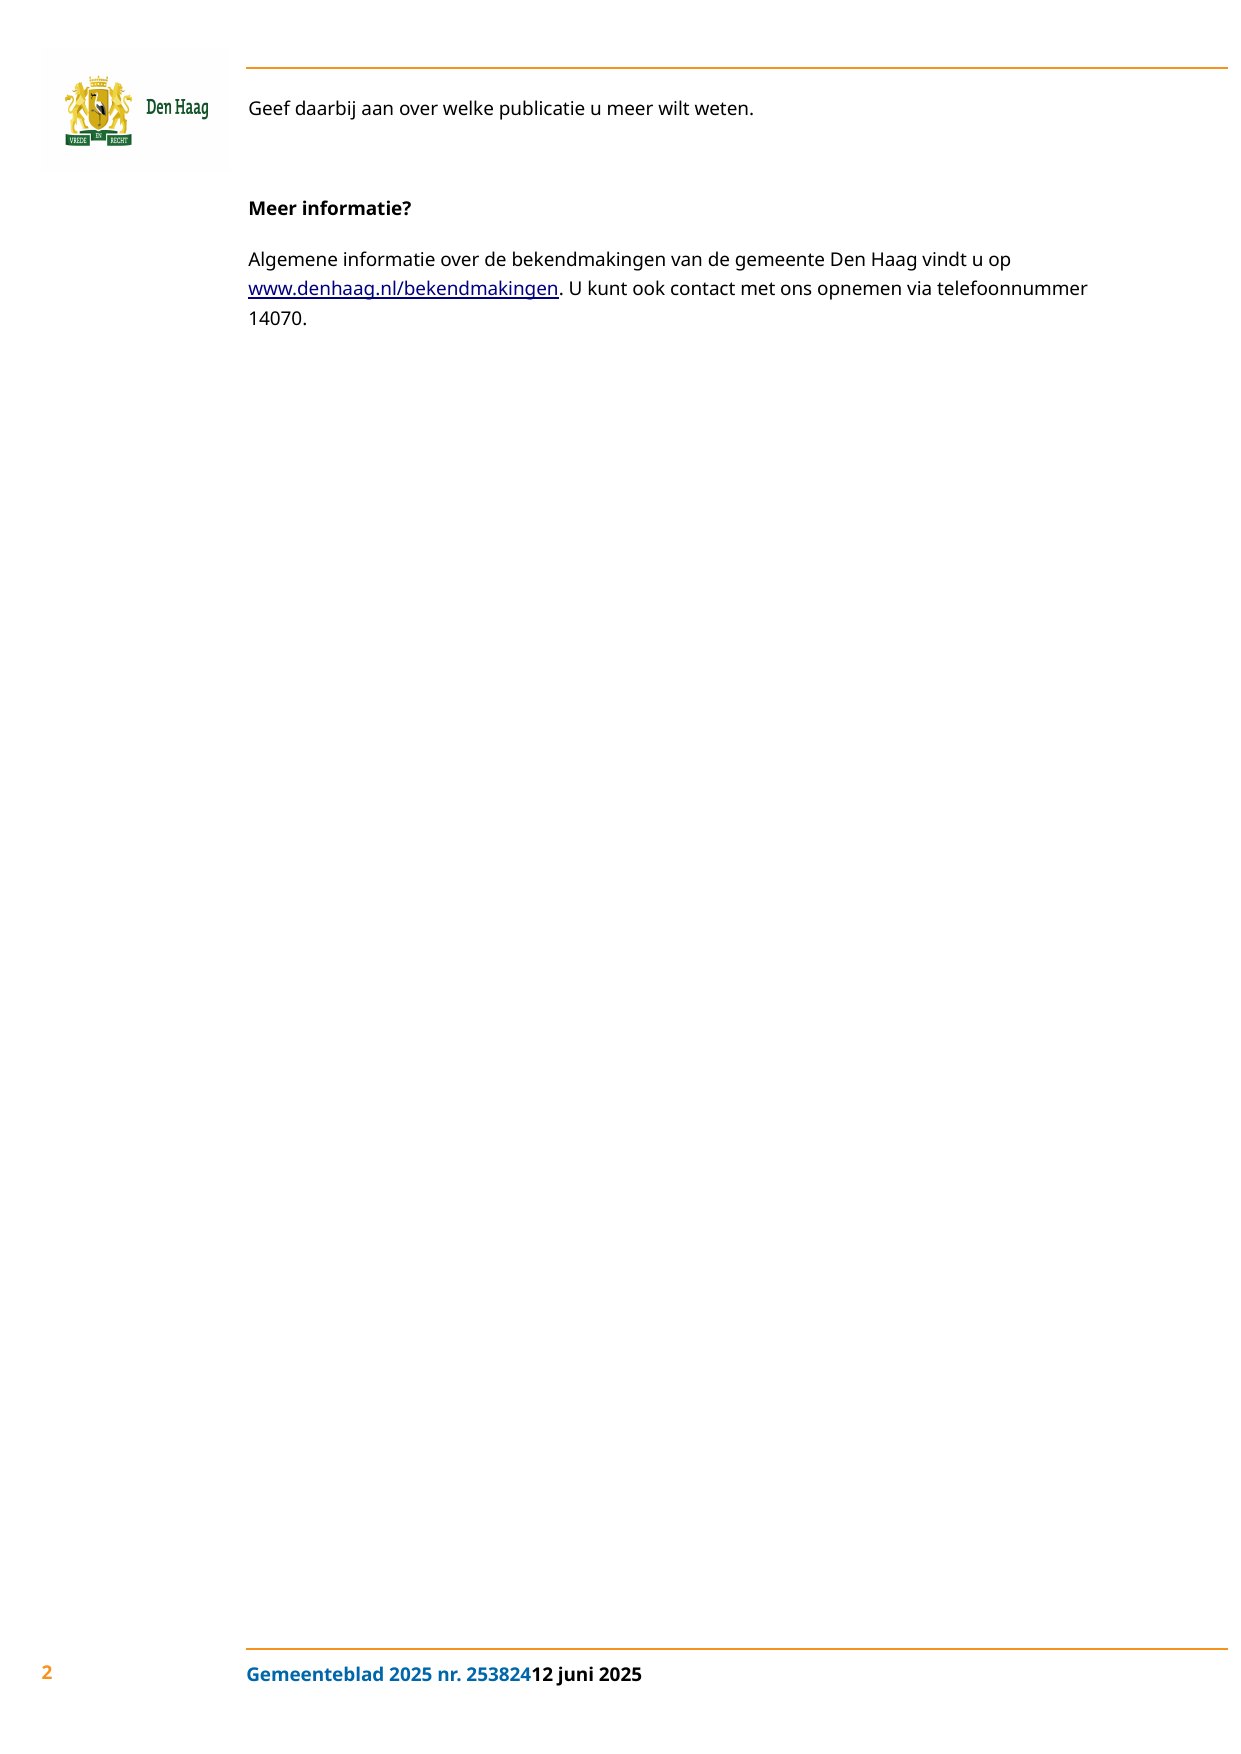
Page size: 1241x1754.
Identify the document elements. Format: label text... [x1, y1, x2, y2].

text Algemene informatie over de bekendmakingen van de gemeente Den Haag vindt u op www.denhaag.nl/bekendmakingen. U kunt ook contact met ons opnemen via telefoonnummer 14070. [248, 246, 1152, 331]
text Geef daarbij aan over welke publicatie u meer wilt weten. [248, 95, 1152, 121]
text Meer informatie? [248, 196, 1152, 221]
picture [41, 47, 231, 172]
